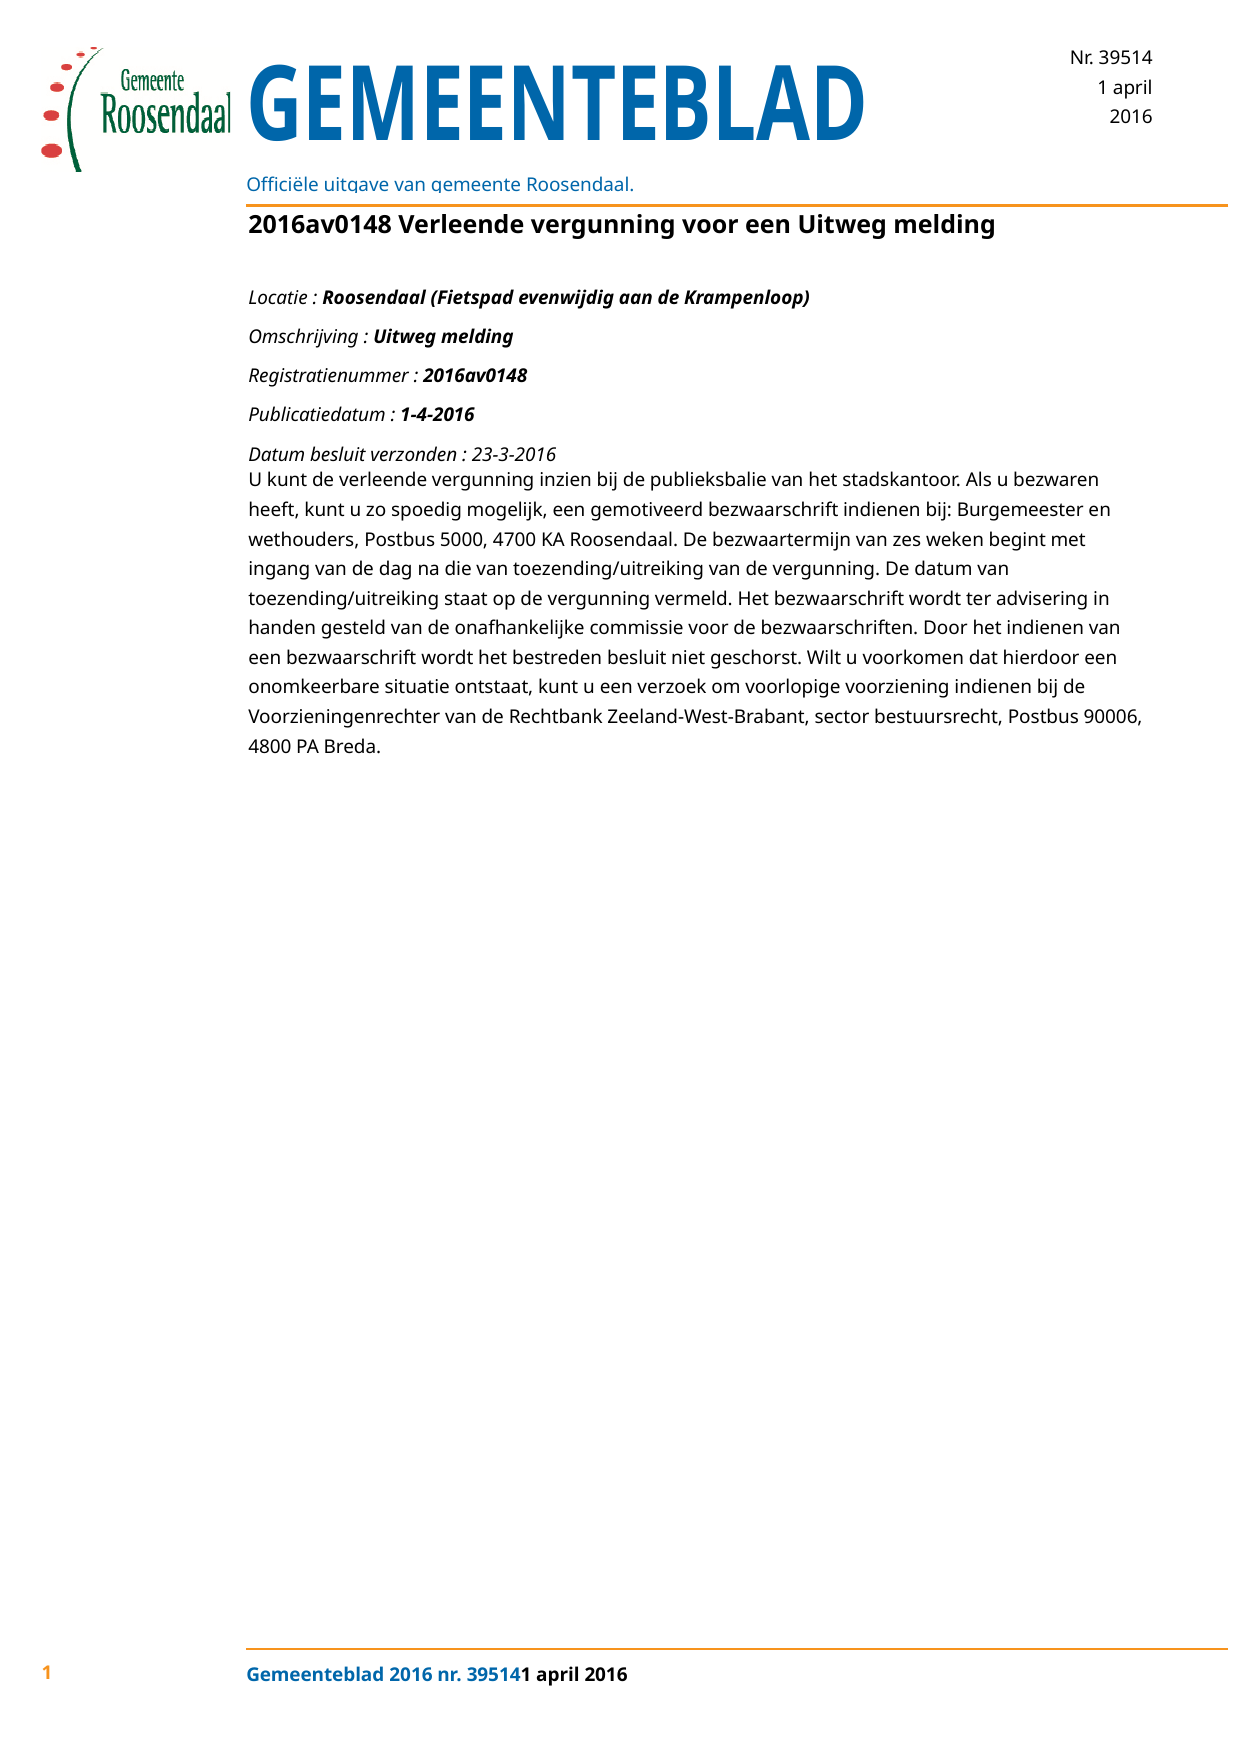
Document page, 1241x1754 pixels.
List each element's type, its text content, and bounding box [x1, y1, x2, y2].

text 2016av0148 Verleende vergunning voor een Uitweg melding [248, 207, 1152, 241]
text Registratienummer : 2016av0148 [248, 362, 1152, 388]
text Publicatiedatum : 1-4-2016 [248, 402, 1152, 427]
text Datum besluit verzonden : 23-3-2016 [248, 441, 1152, 467]
text U kunt de verleende vergunning inzien bij de publieksbalie van het stadskantoor. Als u bezwaren heeft, kunt u zo spoedig mogelijk, een gemotiveerd bezwaarschrift indienen bij: Burgemeester en wethouders, Postbus 5000, 4700 KA Roosendaal. De bezwaartermijn van zes weken begint met ingang van de dag na die van toezending/uitreiking van de vergunning. De datum van toezending/uitreiking staat op de vergunning vermeld. Het bezwaarschrift wordt ter advisering in handen gesteld van de onafhankelijke commissie voor de bezwaarschriften. Door het indienen van een bezwaarschrift wordt het bestreden besluit niet geschorst. Wilt u voorkomen dat hierdoor een onomkeerbare situatie ontstaat, kunt u een verzoek om voorlopige voorziening indienen bij de Voorzieningenrechter van de Rechtbank Zeeland-West-Brabant, sector bestuursrecht, Postbus 90006, 4800 PA Breda. [248, 467, 1152, 759]
text Omschrijving : Uitweg melding [248, 323, 1152, 349]
text Locatie : Roosendaal (Fietspad evenwijdig aan de Krampenloop) [248, 284, 1152, 309]
picture [41, 47, 231, 172]
